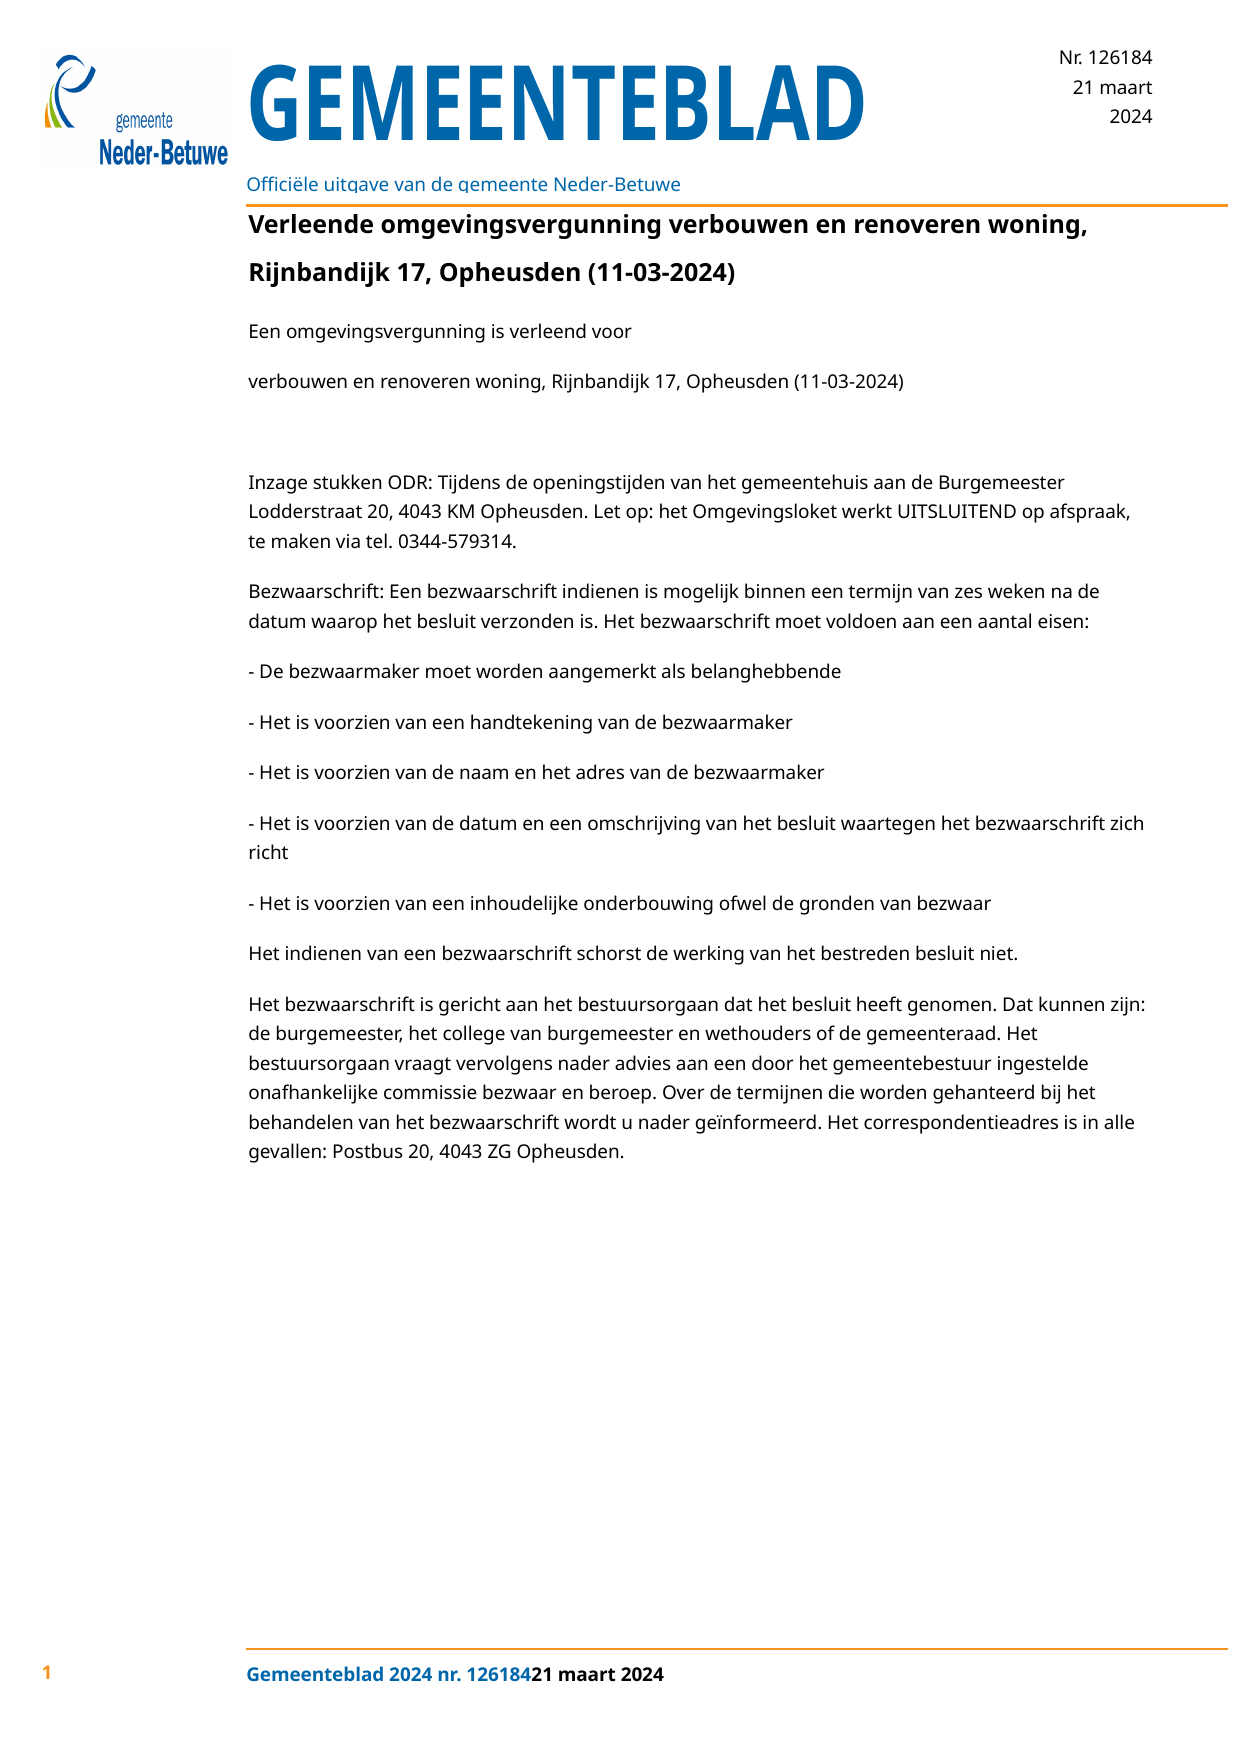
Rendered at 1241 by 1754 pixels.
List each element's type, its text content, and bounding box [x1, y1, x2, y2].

text - Het is voorzien van een handtekening van de bezwaarmaker [248, 709, 1152, 735]
text - Het is voorzien van de naam en het adres van de bezwaarmaker [248, 759, 1152, 785]
text - De bezwaarmaker moet worden aangemerkt als belanghebbende [248, 659, 1152, 684]
text - Het is voorzien van de datum en een omschrijving van het besluit waartegen het bezwaarschrift zich richt [248, 810, 1152, 865]
text Bezwaarschrift: Een bezwaarschrift indienen is mogelijk binnen een termijn van zes weken na de datum waarop het besluit verzonden is. Het bezwaarschrift moet voldoen aan een aantal eisen: [248, 579, 1152, 634]
text Het bezwaarschrift is gericht aan het bestuursorgaan dat het besluit heeft genomen. Dat kunnen zijn: de burgemeester, het college van burgemeester en wethouders of de gemeenteraad. Het bestuursorgaan vraagt vervolgens nader advies aan een door het gemeentebestuur ingestelde onafhankelijke commissie bezwaar en beroep. Over de termijnen die worden gehanteerd bij het behandelen van het bezwaarschrift wordt u nader geïnformeerd. Het correspondentieadres is in alle gevallen: Postbus 20, 4043 ZG Opheusden. [248, 991, 1152, 1164]
text Het indienen van een bezwaarschrift schorst de werking van het bestreden besluit niet. [248, 940, 1152, 966]
text Een omgevingsvergunning is verleend voor [248, 318, 1152, 344]
text verbouwen en renoveren woning, Rijnbandijk 17, Opheusden (11-03-2024) [248, 368, 1152, 394]
text Inzage stukken ODR: Tijdens de openingstijden van het gemeentehuis aan de Burgemeester Lodderstraat 20, 4043 KM Opheusden. Let op: het Omgevingsloket werkt UITSLUITEND op afspraak, te maken via tel. 0344-579314. [248, 469, 1152, 554]
text Verleende omgevingsvergunning verbouwen en renoveren woning, Rijnbandijk 17, Opheusden (11-03-2024) [248, 207, 1152, 288]
picture [41, 47, 231, 172]
text - Het is voorzien van een inhoudelijke onderbouwing ofwel de gronden van bezwaar [248, 890, 1152, 916]
